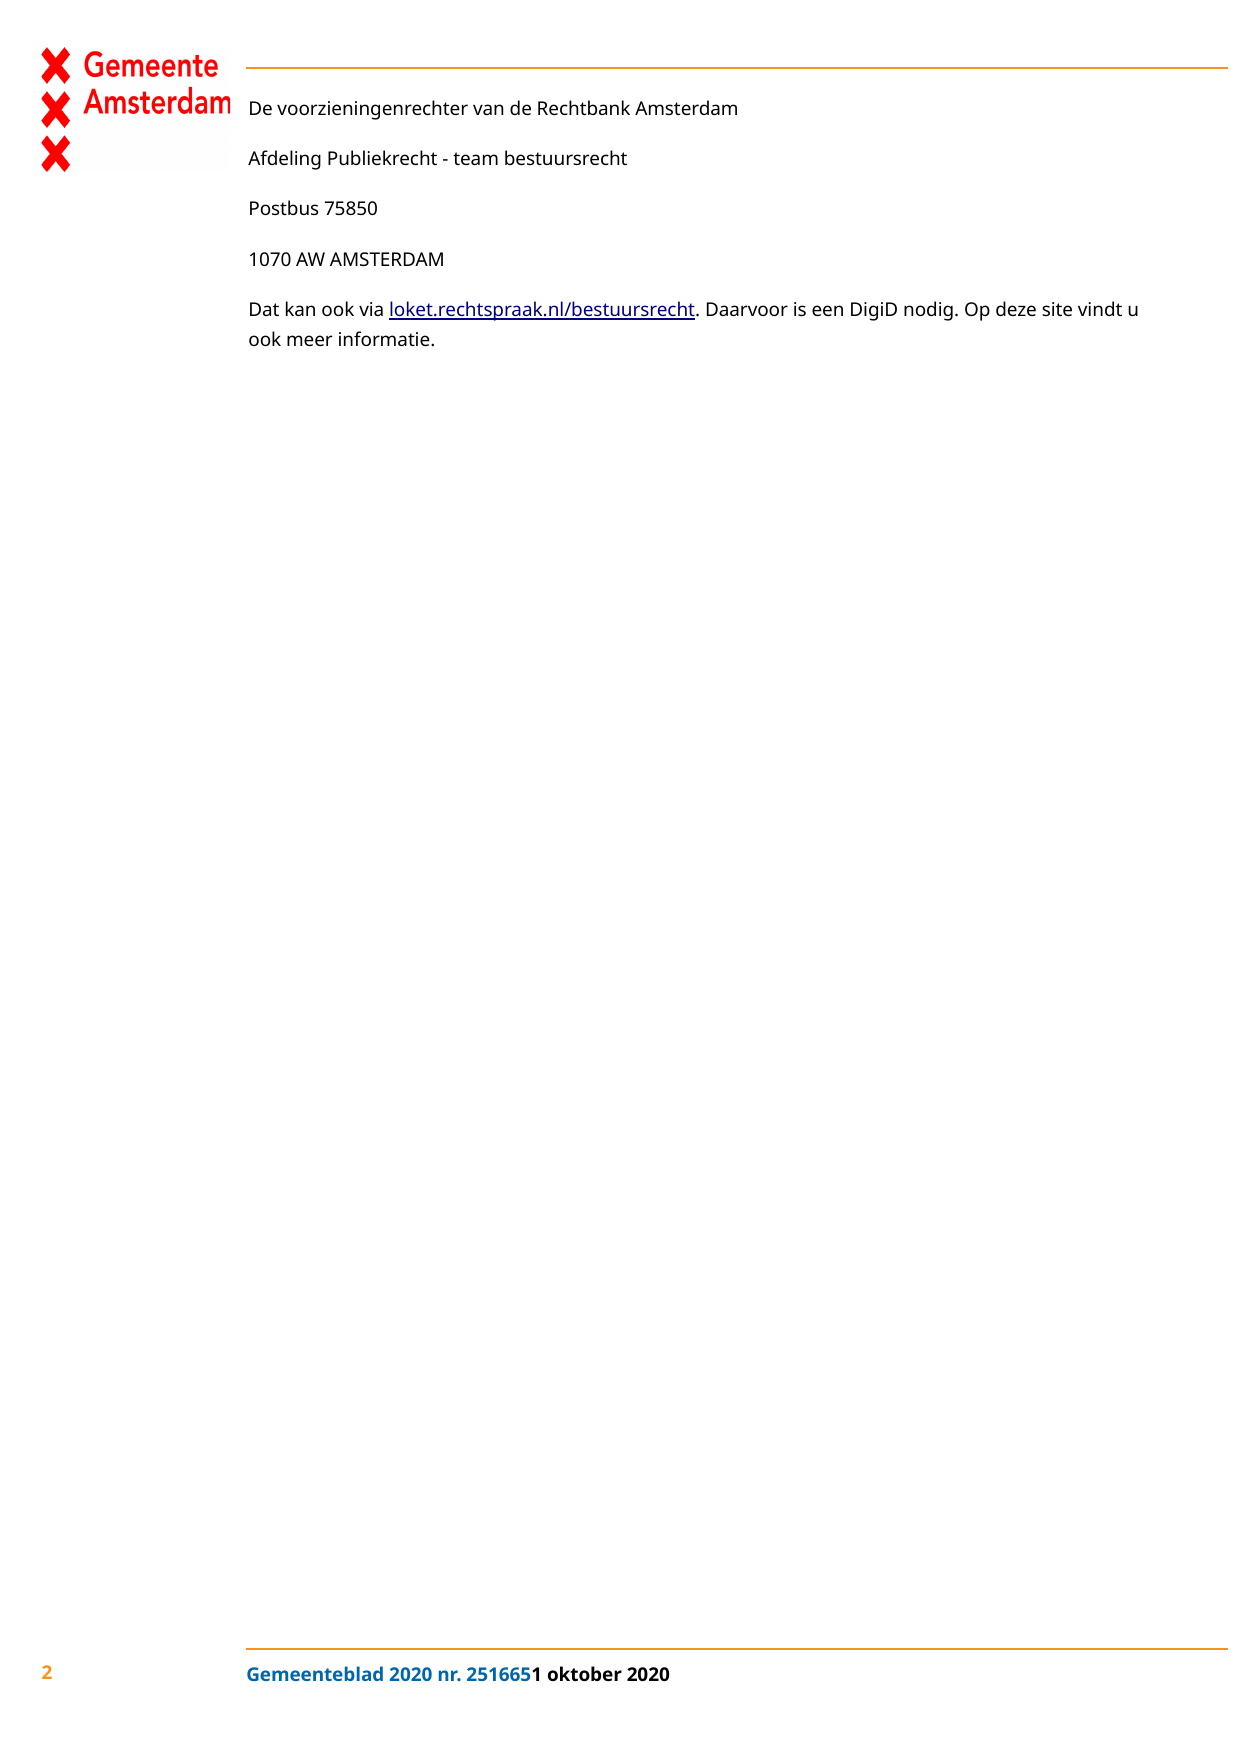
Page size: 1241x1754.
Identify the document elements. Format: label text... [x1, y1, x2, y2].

text De voorzieningenrechter van de Rechtbank Amsterdam [248, 95, 1152, 121]
text Afdeling Publiekrecht - team bestuursrecht [248, 145, 1152, 171]
picture [41, 47, 231, 172]
text Dat kan ook via loket.rechtspraak.nl/bestuursrecht. Daarvoor is een DigiD nodig. Op deze site vindt u ook meer informatie. [248, 296, 1152, 352]
text Postbus 75850 [248, 196, 1152, 221]
text 1070 AW AMSTERDAM [248, 246, 1152, 272]
